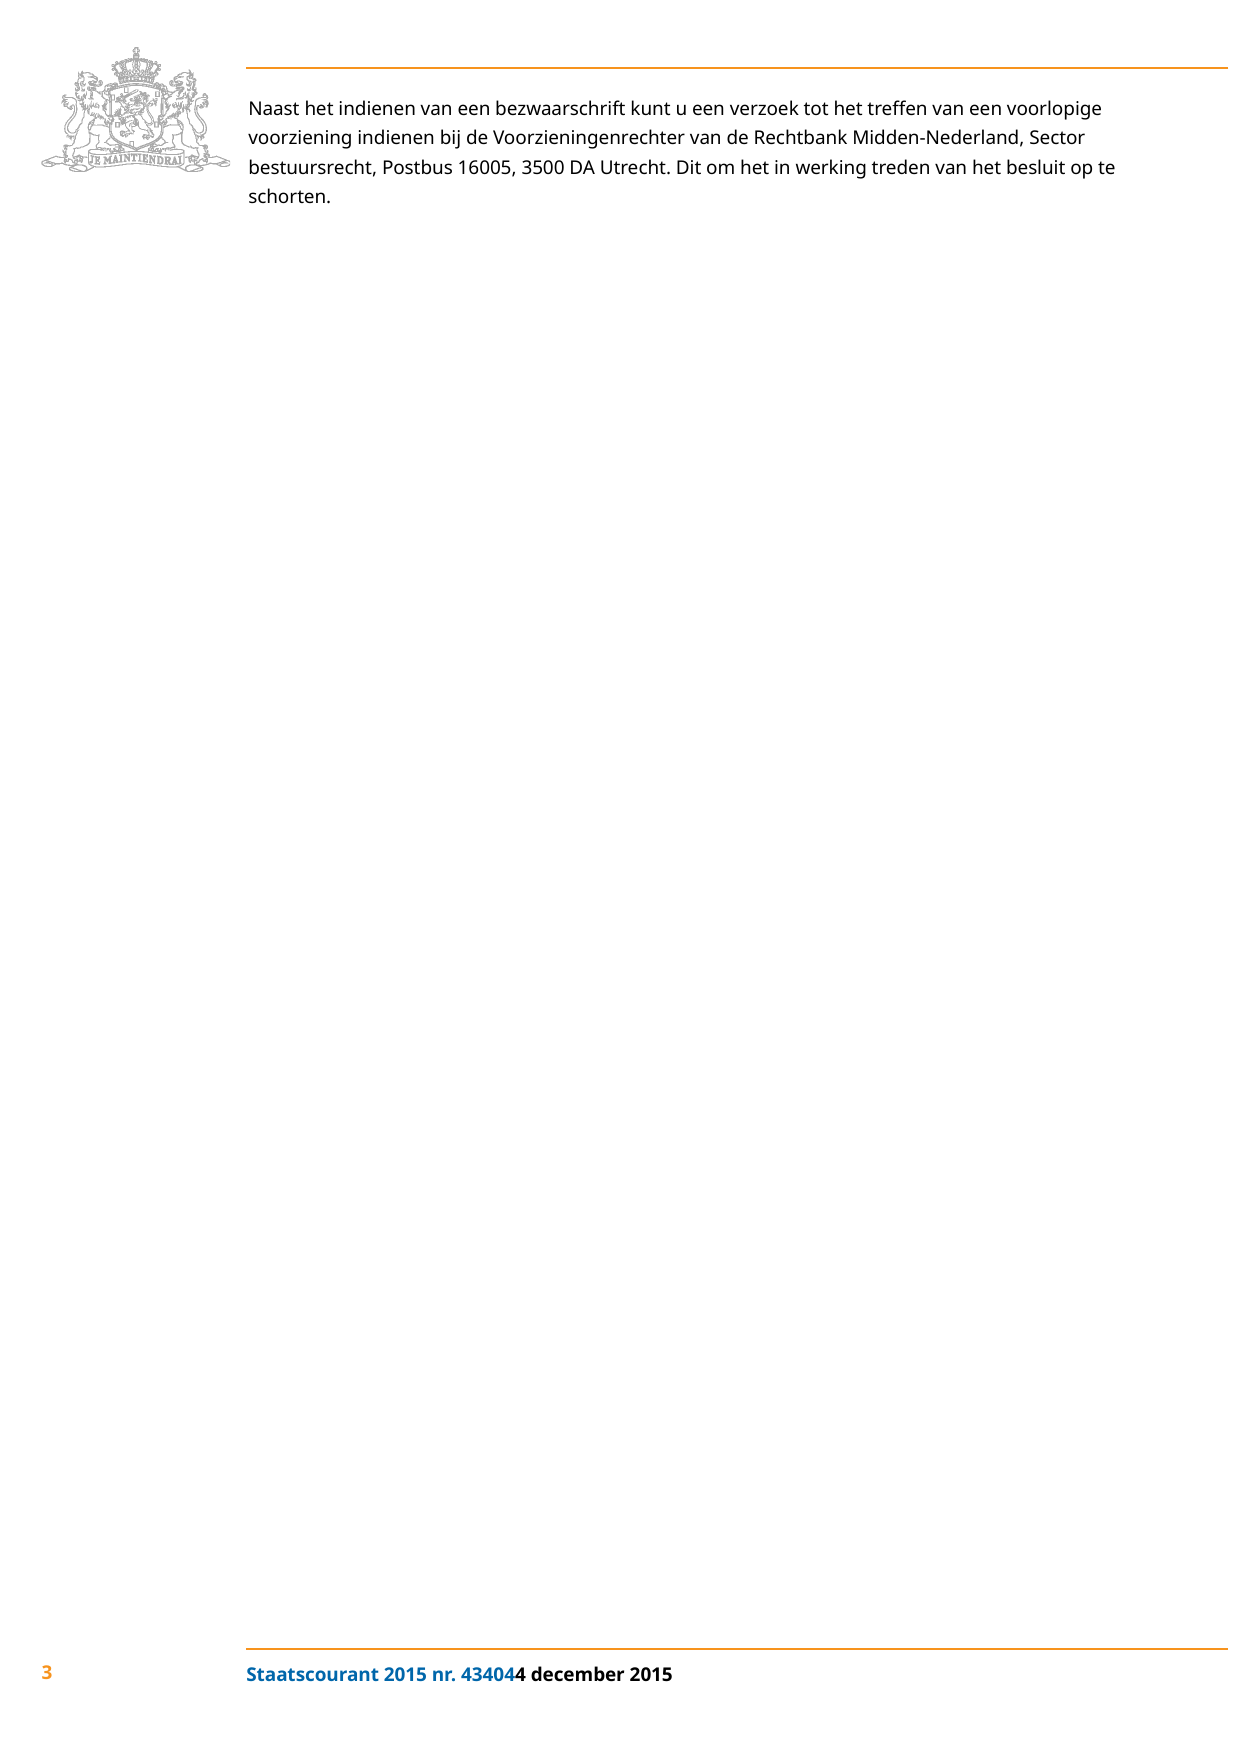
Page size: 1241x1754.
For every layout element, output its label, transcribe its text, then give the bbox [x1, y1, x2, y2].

text Naast het indienen van een bezwaarschrift kunt u een verzoek tot het treffen van een voorlopige voorziening indienen bij de Voorzieningenrechter van de Rechtbank Midden-Nederland, Sector bestuursrecht, Postbus 16005, 3500 DA Utrecht. Dit om het in werking treden van het besluit op te schorten. [248, 95, 1152, 209]
picture [41, 47, 231, 172]
